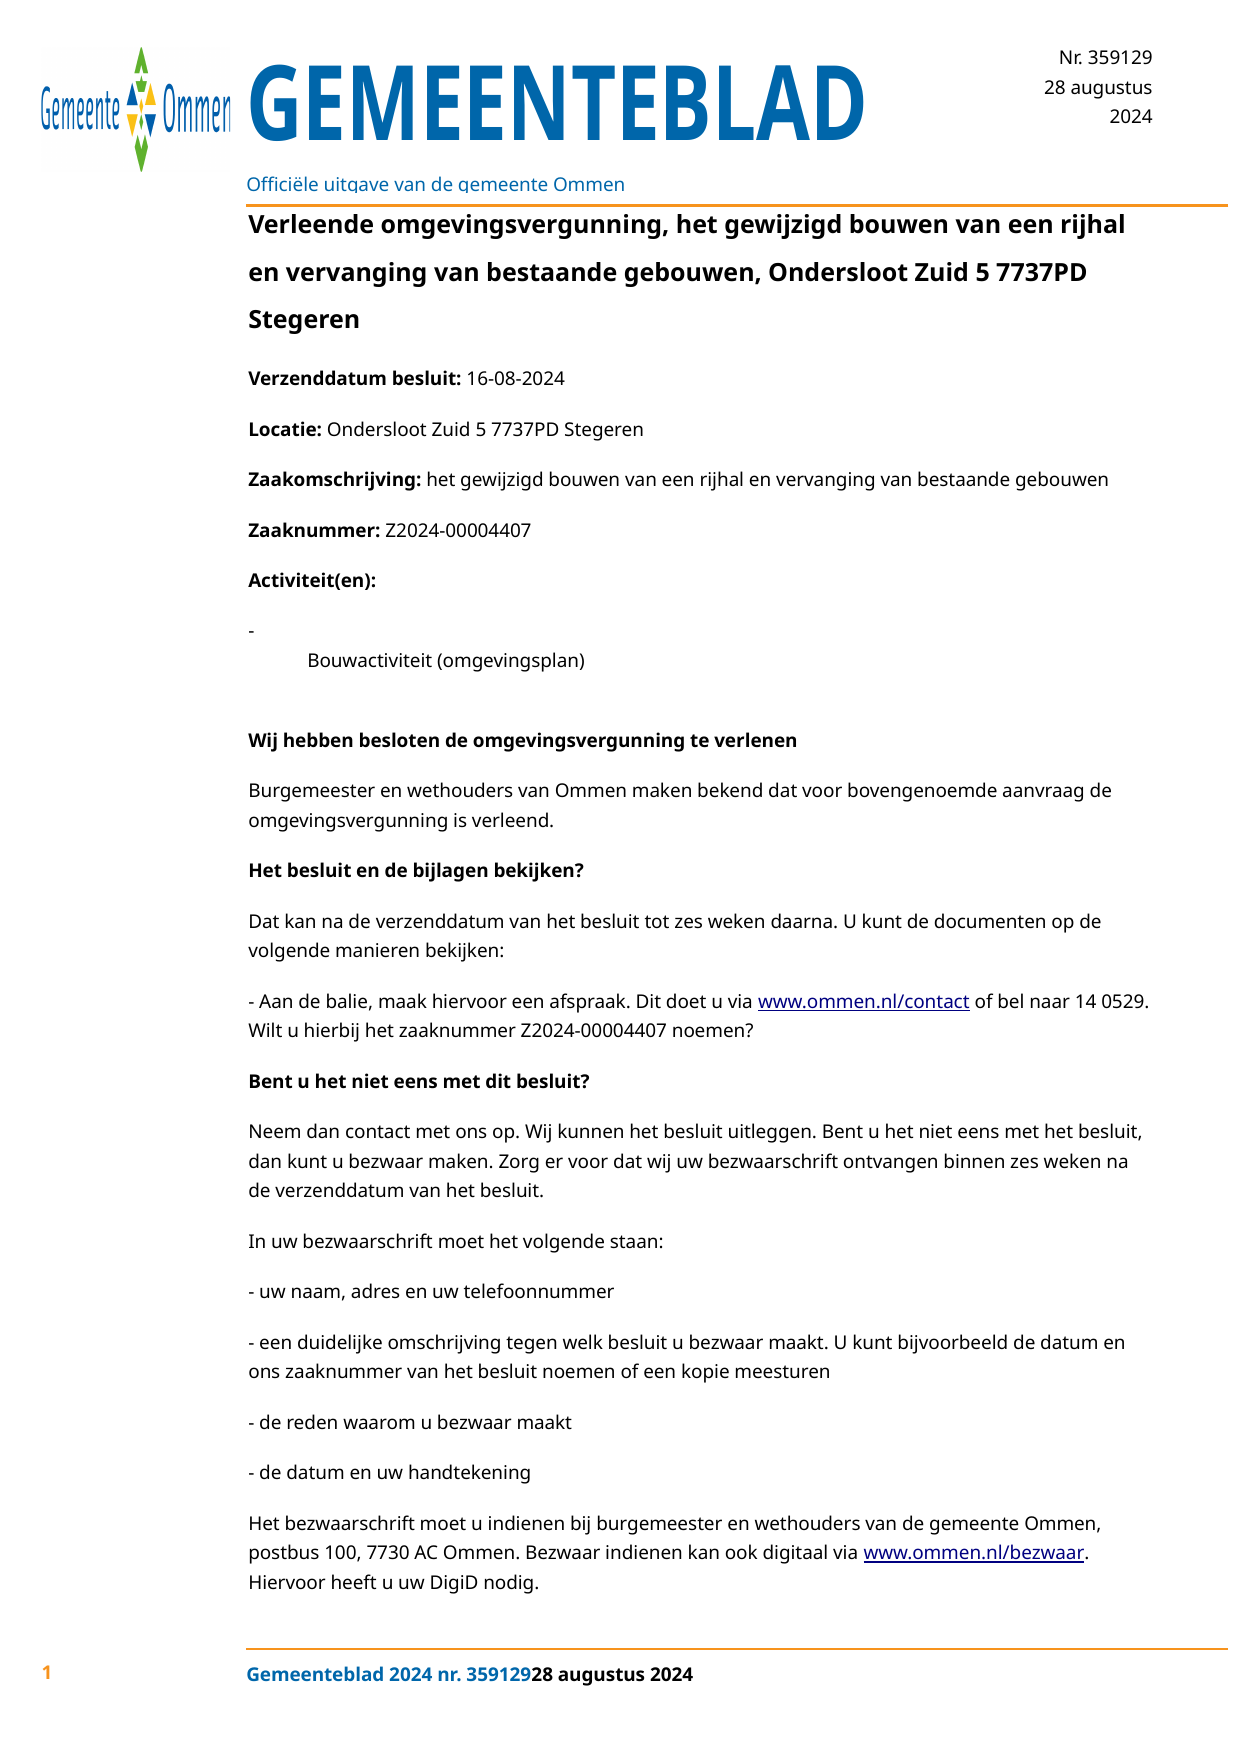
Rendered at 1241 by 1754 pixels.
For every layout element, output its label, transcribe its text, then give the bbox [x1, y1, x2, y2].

text Activiteit(en): [248, 567, 1152, 593]
text In uw bezwaarschrift moet het volgende staan: [248, 1228, 1152, 1254]
text Zaakomschrijving: het gewijzigd bouwen van een rijhal en vervanging van bestaande gebouwen [248, 466, 1152, 492]
text - de datum en uw handtekening [248, 1459, 1152, 1485]
text Burgemeester en wethouders van Ommen maken bekend dat voor bovengenoemde aanvraag de omgevingsvergunning is verleend. [248, 778, 1152, 833]
text Zaaknummer: Z2024-00004407 [248, 517, 1152, 542]
text Bent u het niet eens met dit besluit? [248, 1068, 1152, 1094]
text Wij hebben besloten de omgevingsvergunning te verlenen [248, 727, 1152, 753]
text Het bezwaarschrift moet u indienen bij burgemeester en wethouders van de gemeente Ommen, postbus 100, 7730 AC Ommen. Bezwaar indienen kan ook digitaal via www.ommen.nl/bezwaar. Hiervoor heeft u uw DigiD nodig. [248, 1510, 1152, 1594]
text Neem dan contact met ons op. Wij kunnen het besluit uitleggen. Bent u het niet eens met het besluit, dan kunt u bezwaar maken. Zorg er voor dat wij uw bezwaarschrift ontvangen binnen zes weken na de verzenddatum van het besluit. [248, 1118, 1152, 1203]
text - de reden waarom u bezwaar maakt [248, 1409, 1152, 1434]
text - uw naam, adres en uw telefoonnummer [248, 1278, 1152, 1304]
text Verzenddatum besluit: 16-08-2024 [248, 366, 1152, 391]
text Verleende omgevingsvergunning, het gewijzigd bouwen van een rijhal en vervanging van bestaande gebouwen, Ondersloot Zuid 5 7737PD Stegeren [248, 207, 1152, 336]
text Het besluit en de bijlagen bekijken? [248, 858, 1152, 883]
text - een duidelijke omschrijving tegen welk besluit u bezwaar maakt. U kunt bijvoorbeeld de datum en ons zaaknummer van het besluit noemen of een kopie meesturen [248, 1329, 1152, 1384]
list Bouwactiviteit (omgevingsplan) [248, 647, 1152, 673]
text Locatie: Ondersloot Zuid 5 7737PD Stegeren [248, 416, 1152, 442]
text - Aan de balie, maak hiervoor een afspraak. Dit doet u via www.ommen.nl/contact of bel naar 14 0529. Wilt u hierbij het zaaknummer Z2024-00004407 noemen? [248, 988, 1152, 1043]
picture [41, 47, 231, 172]
text Dat kan na de verzenddatum van het besluit tot zes weken daarna. U kunt de documenten op de volgende manieren bekijken: [248, 908, 1152, 963]
